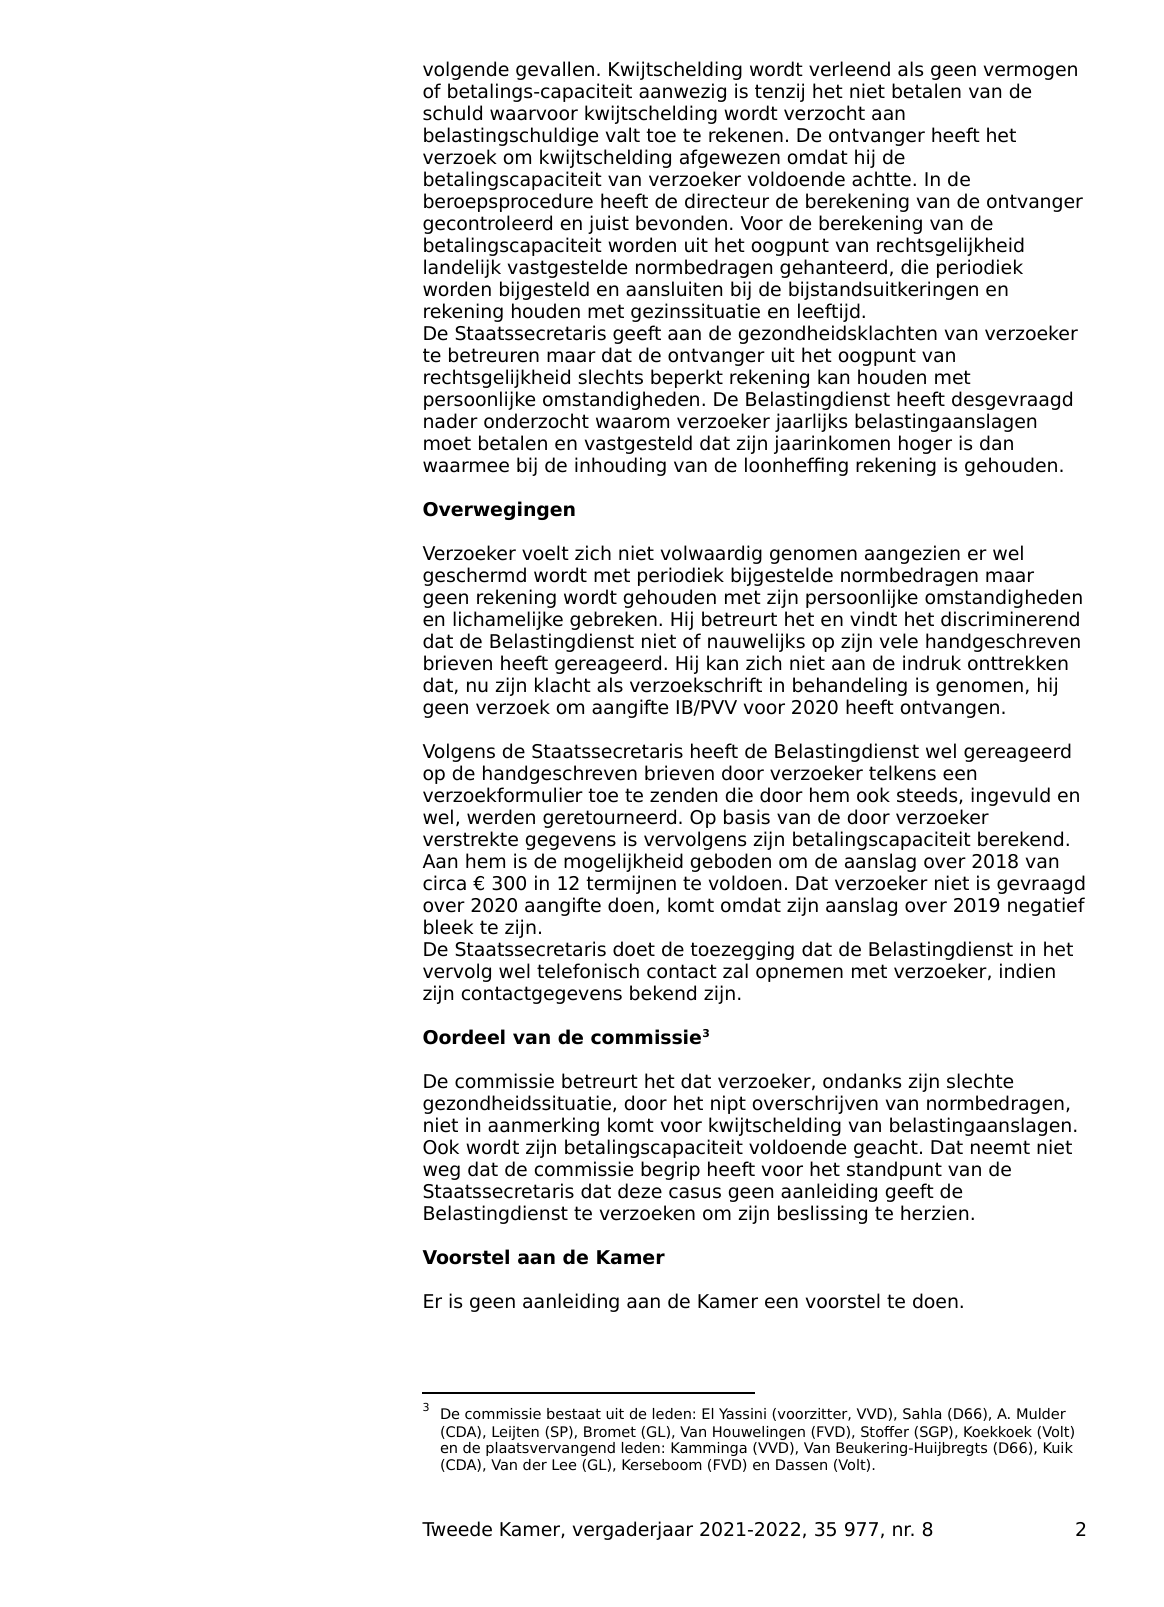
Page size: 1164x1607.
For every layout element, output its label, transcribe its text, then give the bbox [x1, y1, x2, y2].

text volgende gevallen. Kwijtschelding wordt verleend als geen vermogen of betalings-capaciteit aanwezig is tenzij het niet betalen van de schuld waarvoor kwijtschelding wordt verzocht aan belastingschuldige valt toe te rekenen. De ontvanger heeft het verzoek om kwijtschelding afgewezen omdat hij de betalingscapaciteit van verzoeker voldoende achtte. In de beroepsprocedure heeft de directeur de berekening van de ontvanger gecontroleerd en juist bevonden. Voor de berekening van de betalingscapaciteit worden uit het oogpunt van rechtsgelijkheid landelijk vastgestelde normbedragen gehanteerd, die periodiek worden bijgesteld en aansluiten bij de bijstandsuitkeringen en rekening houden met gezinssituatie en leeftijd. [422, 59, 1087, 323]
text De commissie bestaat uit de leden: El Yassini (voorzitter, VVD), Sahla (D66), A. Mulder (CDA), Leijten (SP), Bromet (GL), Van Houwelingen (FVD), Stoffer (SGP), Koekkoek (Volt) en de plaatsvervangend leden: Kamminga (VVD), Van Beukering-Huijbregts (D66), Kuik (CDA), Van der Lee (GL), Kerseboom (FVD) en Dassen (Volt). [422, 1402, 1087, 1474]
subtitle Oordeel van de commissie [422, 1027, 1087, 1049]
text Volgens de Staatssecretaris heeft de Belastingdienst wel gereageerd op de handgeschreven brieven door verzoeker telkens een verzoekformulier toe te zenden die door hem ook steeds, ingevuld en wel, werden geretourneerd. Op basis van de door verzoeker verstrekte gegevens is vervolgens zijn betalingscapaciteit berekend. Aan hem is de mogelijkheid geboden om de aanslag over 2018 van circa € 300 in 12 termijnen te voldoen. Dat verzoeker niet is gevraagd over 2020 aangifte doen, komt omdat zijn aanslag over 2019 negatief bleek te zijn. [422, 741, 1087, 939]
text De Staatssecretaris geeft aan de gezondheidsklachten van verzoeker te betreuren maar dat de ontvanger uit het oogpunt van rechtsgelijkheid slechts beperkt rekening kan houden met persoonlijke omstandigheden. De Belastingdienst heeft desgevraagd nader onderzocht waarom verzoeker jaarlijks belastingaanslagen moet betalen en vastgesteld dat zijn jaarinkomen hoger is dan waarmee bij de inhouding van de loonheffing rekening is gehouden. [422, 323, 1087, 477]
text Verzoeker voelt zich niet volwaardig genomen aangezien er wel geschermd wordt met periodiek bijgestelde normbedragen maar geen rekening wordt gehouden met zijn persoonlijke omstandigheden en lichamelijke gebreken. Hij betreurt het en vindt het discriminerend dat de Belastingdienst niet of nauwelijks op zijn vele handgeschreven brieven heeft gereageerd. Hij kan zich niet aan de indruk onttrekken dat, nu zijn klacht als verzoekschrift in behandeling is genomen, hij geen verzoek om aangifte IB/PVV voor 2020 heeft ontvangen. [422, 543, 1087, 719]
text De commissie betreurt het dat verzoeker, ondanks zijn slechte gezondheidssituatie, door het nipt overschrijven van normbedragen, niet in aanmerking komt voor kwijtschelding van belastingaanslagen. Ook wordt zijn betalingscapaciteit voldoende geacht. Dat neemt niet weg dat de commissie begrip heeft voor het standpunt van de Staatssecretaris dat deze casus geen aanleiding geeft de Belastingdienst te verzoeken om zijn beslissing te herzien. [422, 1071, 1087, 1225]
text Er is geen aanleiding aan de Kamer een voorstel te doen. [422, 1291, 1087, 1313]
subtitle Voorstel aan de Kamer [422, 1247, 1087, 1269]
subtitle Overwegingen [422, 499, 1087, 521]
text De Staatssecretaris doet de toezegging dat de Belastingdienst in het vervolg wel telefonisch contact zal opnemen met verzoeker, indien zijn contactgegevens bekend zijn. [422, 939, 1087, 1005]
